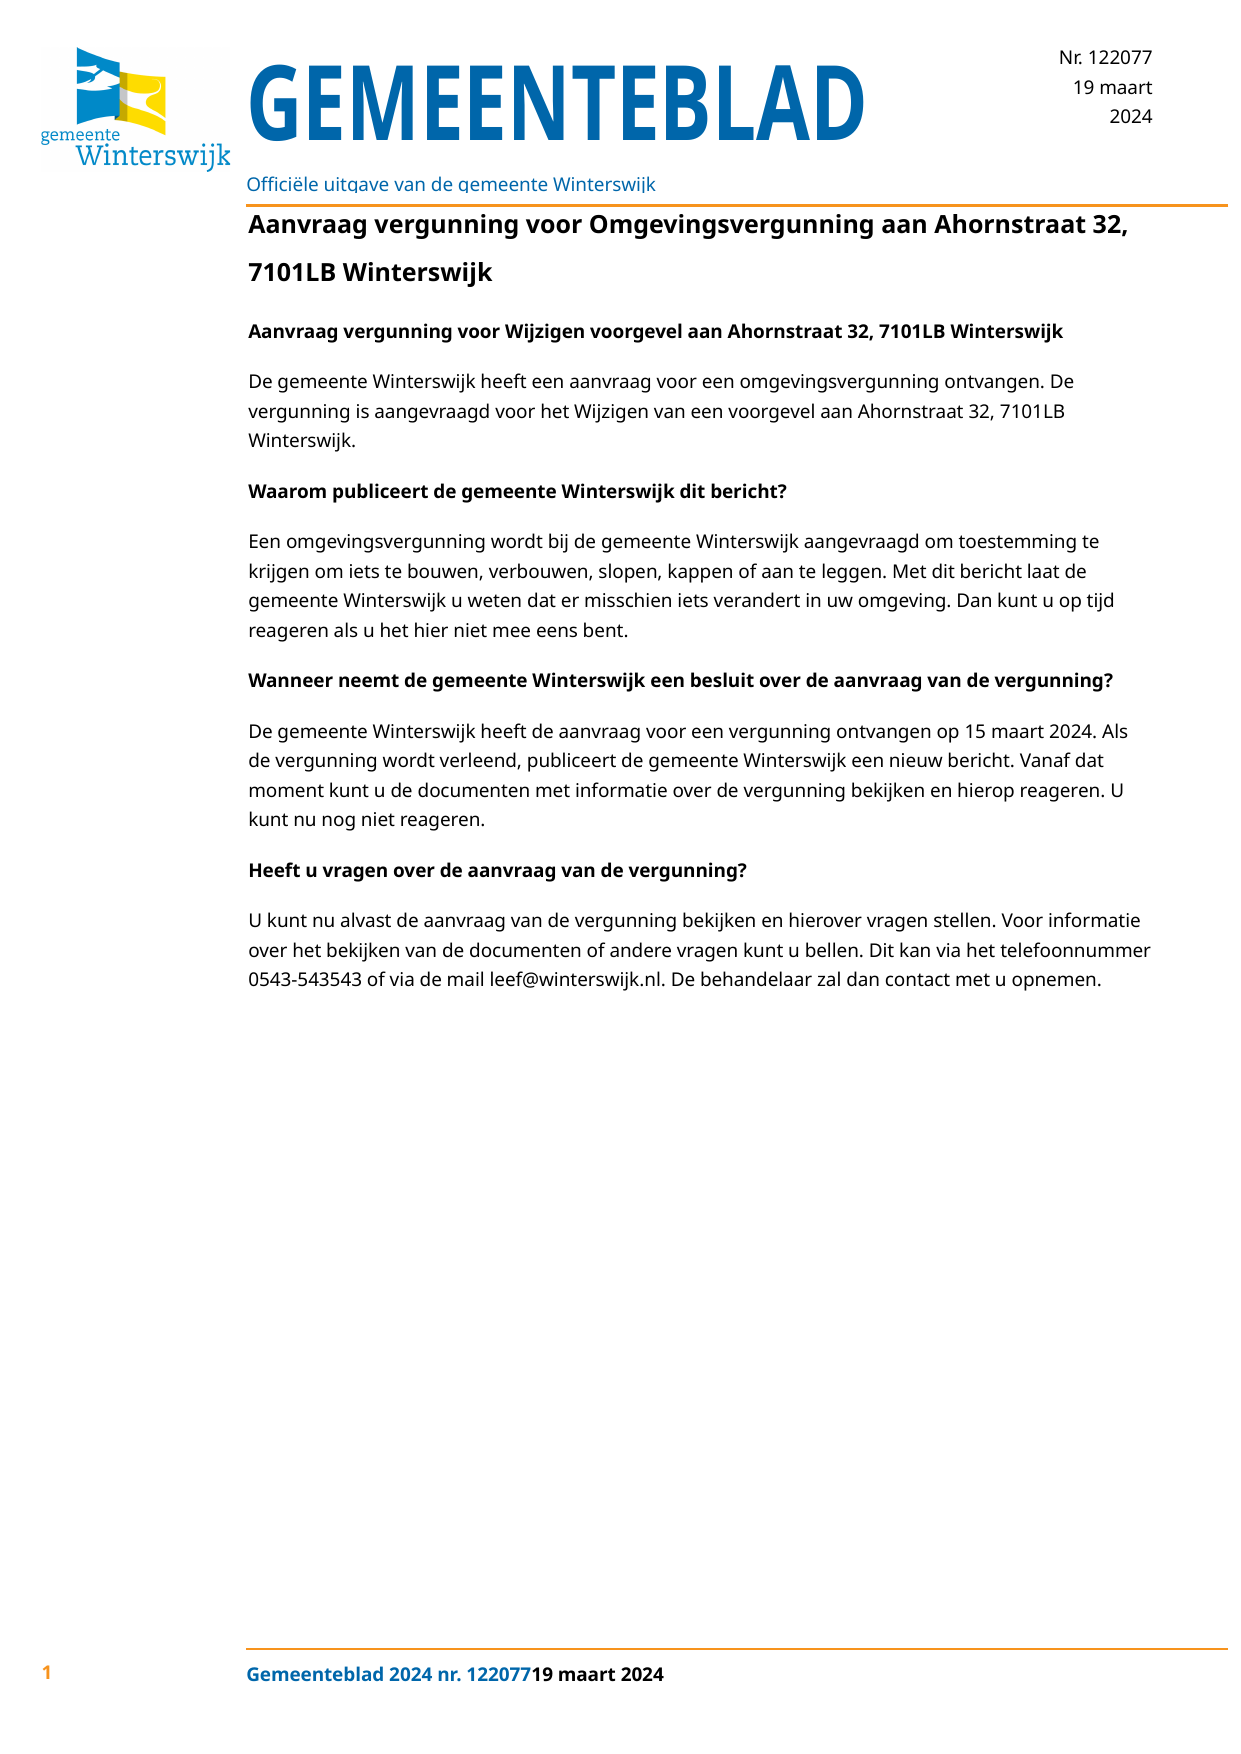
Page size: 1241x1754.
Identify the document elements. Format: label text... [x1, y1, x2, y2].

text De gemeente Winterswijk heeft een aanvraag voor een omgevingsvergunning ontvangen. De vergunning is aangevraagd voor het Wijzigen van een voorgevel aan Ahornstraat 32, 7101LB Winterswijk. [248, 368, 1152, 453]
text De gemeente Winterswijk heeft de aanvraag voor een vergunning ontvangen op 15 maart 2024. Als de vergunning wordt verleend, publiceert de gemeente Winterswijk een nieuw bericht. Vanaf dat moment kunt u de documenten met informatie over de vergunning bekijken en hierop reageren. U kunt nu nog niet reageren. [248, 718, 1152, 832]
picture [225, 153, 231, 162]
picture [41, 47, 231, 172]
text Heeft u vragen over de aanvraag van de vergunning? [248, 857, 1152, 883]
text U kunt nu alvast de aanvraag van de vergunning bekijken en hierover vragen stellen. Voor informatie over het bekijken van de documenten of andere vragen kunt u bellen. Dit kan via het telefoonnummer 0543-543543 of via de mail leef@winterswijk.nl. De behandelaar zal dan contact met u opnemen. [248, 907, 1152, 992]
text Wanneer neemt de gemeente Winterswijk een besluit over de aanvraag van de vergunning? [248, 667, 1152, 693]
text Aanvraag vergunning voor Wijzigen voorgevel aan Ahornstraat 32, 7101LB Winterswijk [248, 318, 1152, 344]
text Aanvraag vergunning voor Omgevingsvergunning aan Ahornstraat 32, 7101LB Winterswijk [248, 207, 1152, 288]
text Waarom publiceert de gemeente Winterswijk dit bericht? [248, 478, 1152, 504]
text Een omgevingsvergunning wordt bij de gemeente Winterswijk aangevraagd om toestemming te krijgen om iets te bouwen, verbouwen, slopen, kappen of aan te leggen. Met dit bericht laat de gemeente Winterswijk u weten dat er misschien iets verandert in uw omgeving. Dan kunt u op tijd reageren als u het hier niet mee eens bent. [248, 528, 1152, 643]
